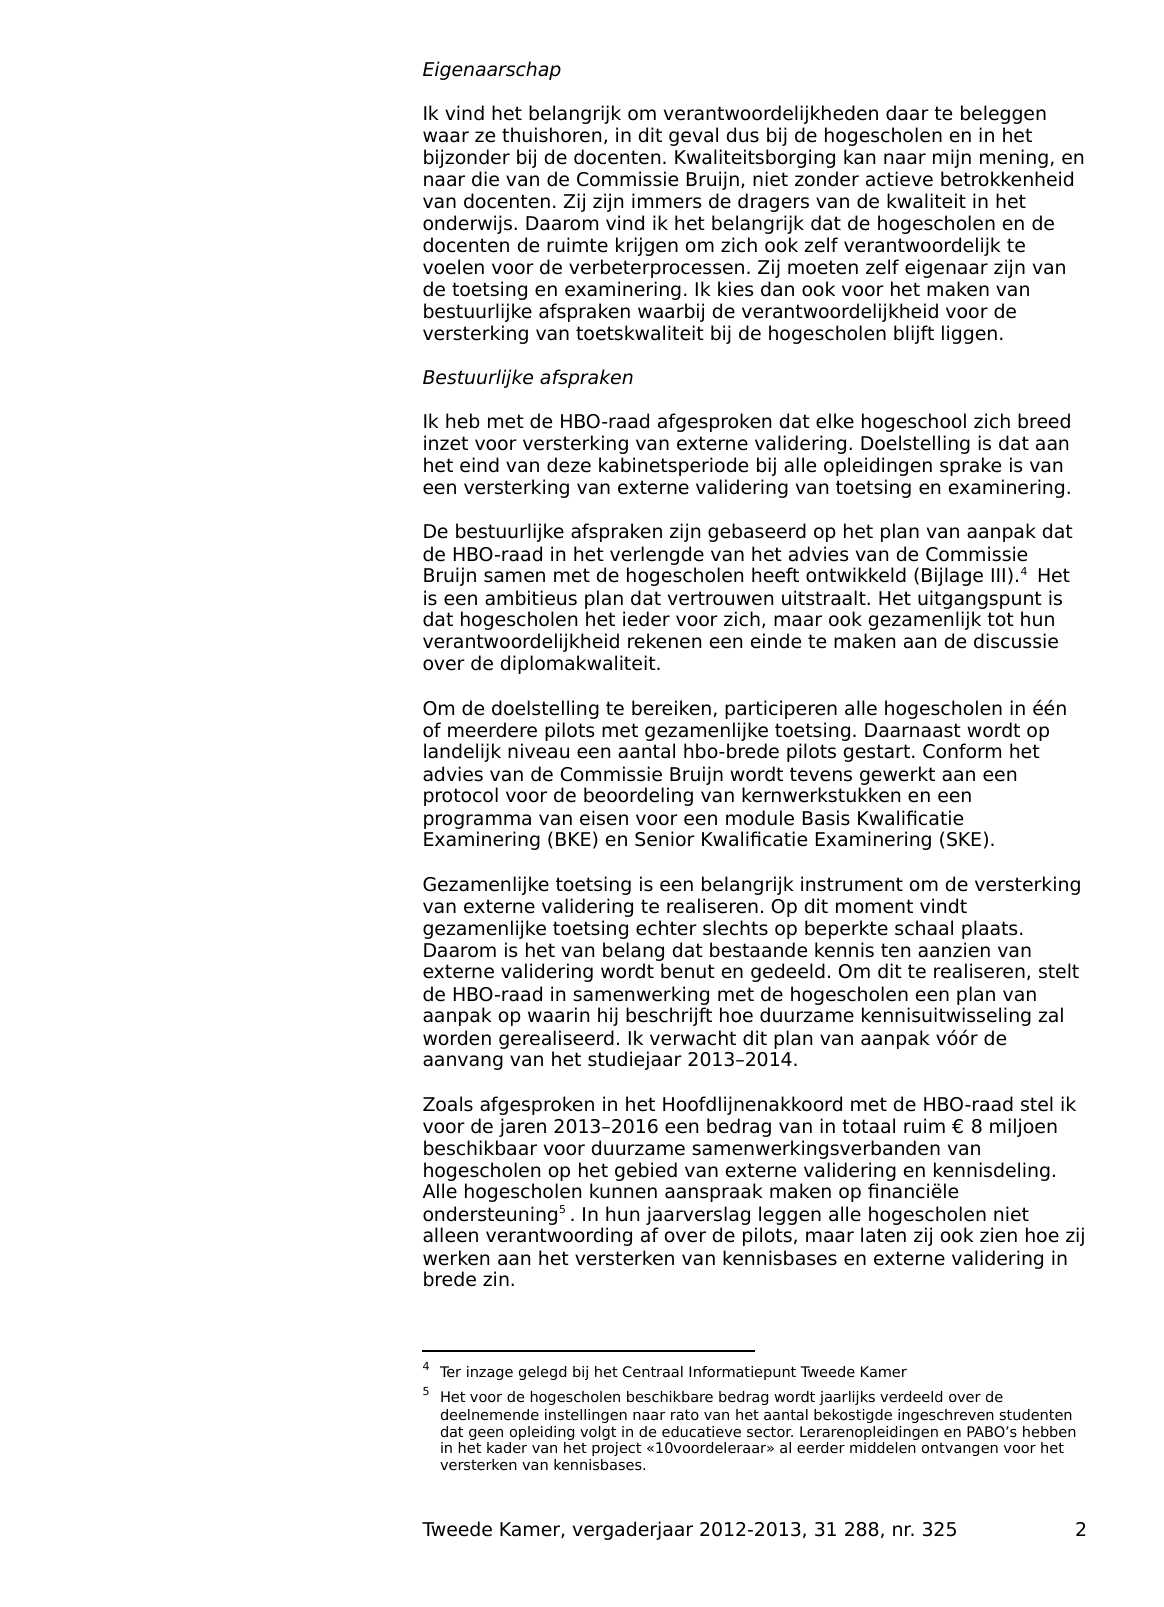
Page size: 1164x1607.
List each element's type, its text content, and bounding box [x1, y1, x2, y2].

text Gezamenlijke toetsing is een belangrijk instrument om de versterking van externe validering te realiseren. Op dit moment vindt gezamenlijke toetsing echter slechts op beperkte schaal plaats. Daarom is het van belang dat bestaande kennis ten aanzien van externe validering wordt benut en gedeeld. Om dit te realiseren, stelt de HBO-raad in samenwerking met de hogescholen een plan van aanpak op waarin hij beschrijft hoe duurzame kennisuitwisseling zal worden gerealiseerd. Ik verwacht dit plan van aanpak vóór de aanvang van het studiejaar 2013–2014. [422, 873, 1087, 1071]
text Het voor de hogescholen beschikbare bedrag wordt jaarlijks verdeeld over de deelnemende instellingen naar rato van het aantal bekostigde ingeschreven studenten dat geen opleiding volgt in de educatieve sector. Lerarenopleidingen en PABO’s hebben in het kader van het project «10voordeleraar» al eerder middelen ontvangen voor het versterken van kennisbases. [422, 1385, 1087, 1474]
text Ik vind het belangrijk om verantwoordelijkheden daar te beleggen waar ze thuishoren, in dit geval dus bij de hogescholen en in het bijzonder bij de docenten. Kwaliteitsborging kan naar mijn mening, en naar die van de Commissie Bruijn, niet zonder actieve betrokkenheid van docenten. Zij zijn immers de dragers van de kwaliteit in het onderwijs. Daarom vind ik het belangrijk dat de hogescholen en de docenten de ruimte krijgen om zich ook zelf verantwoordelijk te voelen voor de verbeterprocessen. Zij moeten zelf eigenaar zijn van de toetsing en examinering. Ik kies dan ook voor het maken van bestuurlijke afspraken waarbij de verantwoordelijkheid voor de versterking van toetskwaliteit bij de hogescholen blijft liggen. [422, 103, 1087, 345]
subtitle Eigenaarschap [422, 59, 1087, 81]
text Om de doelstelling te bereiken, participeren alle hogescholen in één of meerdere pilots met gezamenlijke toetsing. Daarnaast wordt op landelijk niveau een aantal hbo-brede pilots gestart. Conform het advies van de Commissie Bruijn wordt tevens gewerkt aan een protocol voor de beoordeling van kernwerkstukken en een programma van eisen voor een module Basis Kwalificatie Examinering (BKE) en Senior Kwalificatie Examinering (SKE). [422, 697, 1087, 851]
subtitle Bestuurlijke afspraken [422, 367, 1087, 389]
text De bestuurlijke afspraken zijn gebaseerd op het plan van aanpak dat de HBO-raad in het verlengde van het advies van de Commissie Bruijn samen met de hogescholen heeft ontwikkeld (Bijlage III). Het is een ambitieus plan dat vertrouwen uitstraalt. Het uitgangspunt is dat hogescholen het ieder voor zich, maar ook gezamenlijk tot hun verantwoordelijkheid rekenen een einde te maken aan de discussie over de diplomakwaliteit. [422, 521, 1087, 675]
text Ter inzage gelegd bij het Centraal Informatiepunt Tweede Kamer [422, 1360, 1087, 1382]
text Zoals afgesproken in het Hoofdlijnenakkoord met de HBO-raad stel ik voor de jaren 2013–2016 een bedrag van in totaal ruim € 8 miljoen beschikbaar voor duurzame samenwerkingsverbanden van hogescholen op het gebied van externe validering en kennisdeling. Alle hogescholen kunnen aanspraak maken op financiële ondersteuning. In hun jaarverslag leggen alle hogescholen niet alleen verantwoording af over de pilots, maar laten zij ook zien hoe zij werken aan het versterken van kennisbases en externe validering in brede zin. [422, 1093, 1087, 1291]
text Ik heb met de HBO-raad afgesproken dat elke hogeschool zich breed inzet voor versterking van externe validering. Doelstelling is dat aan het eind van deze kabinetsperiode bij alle opleidingen sprake is van een versterking van externe validering van toetsing en examinering. [422, 411, 1087, 499]
